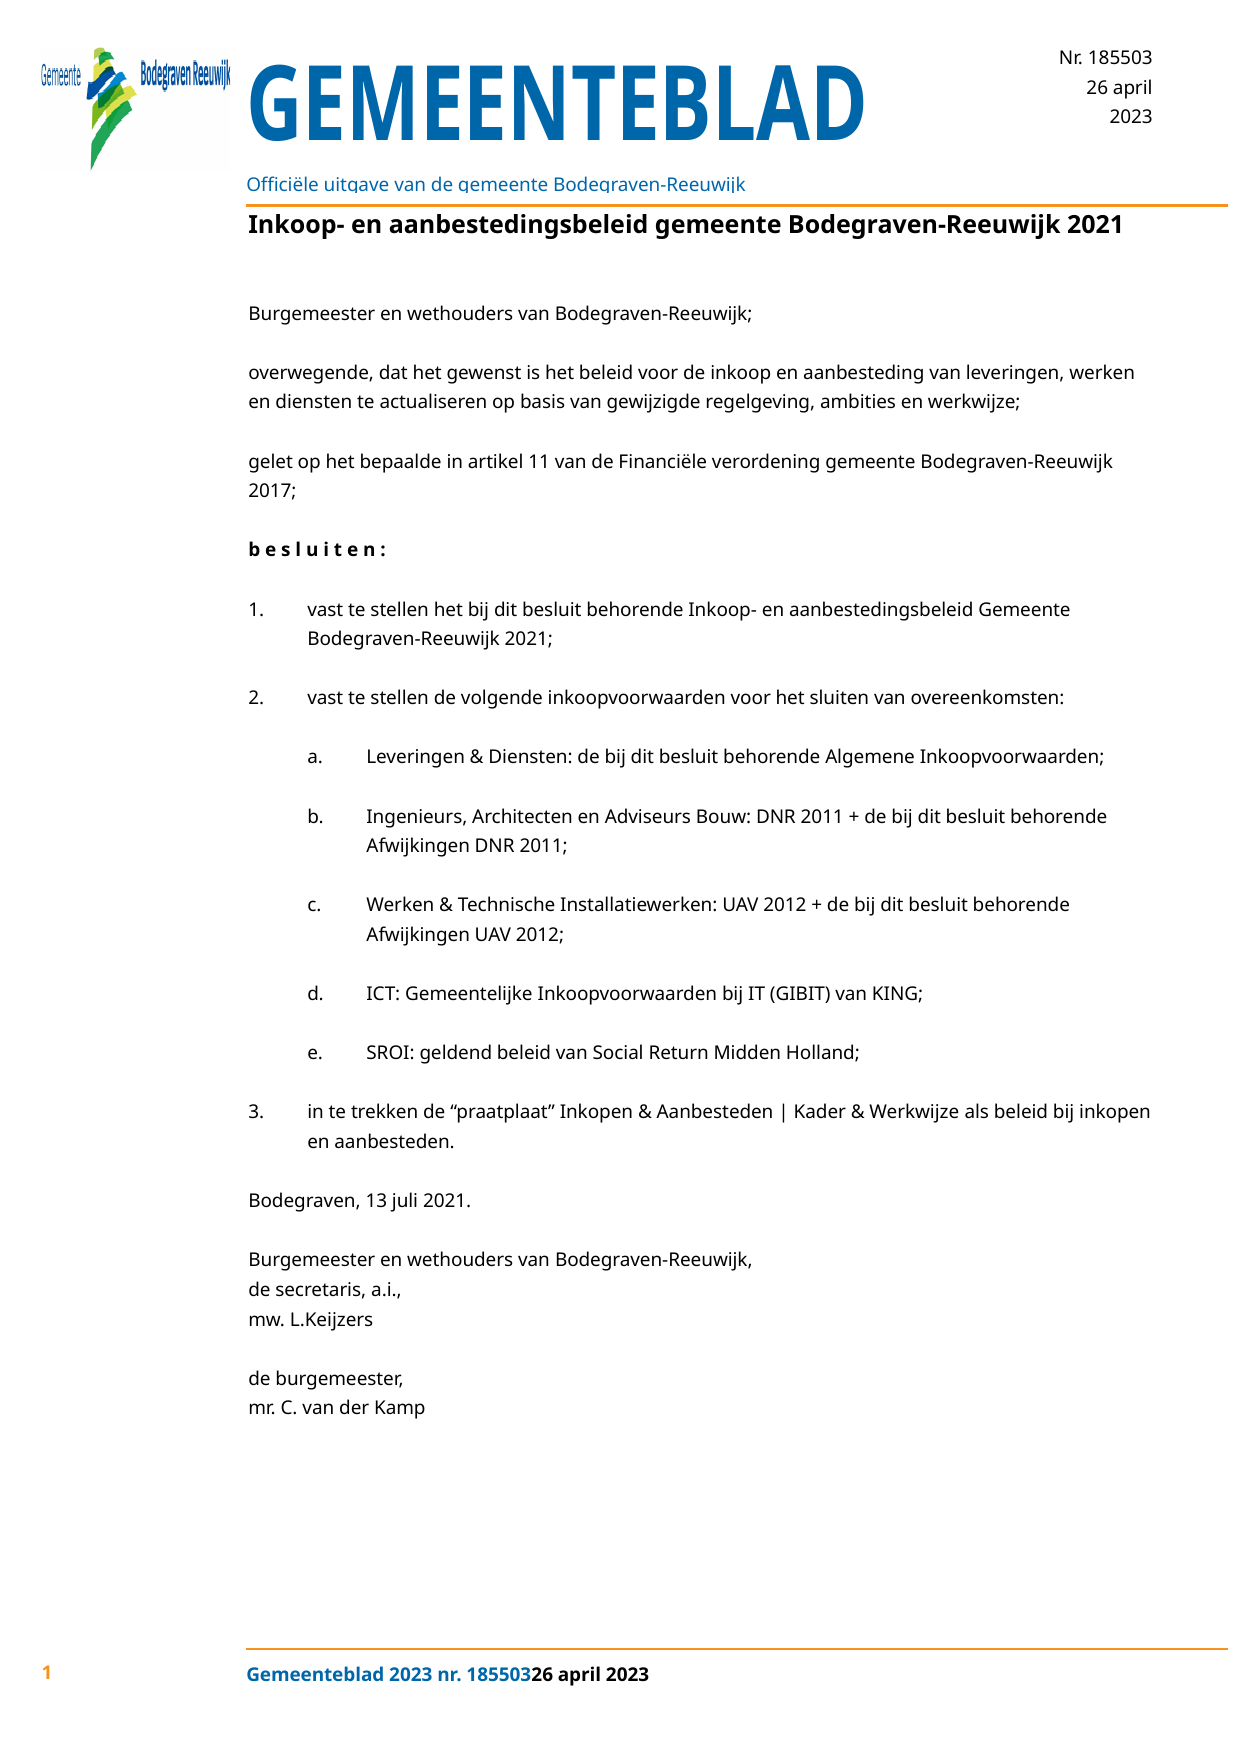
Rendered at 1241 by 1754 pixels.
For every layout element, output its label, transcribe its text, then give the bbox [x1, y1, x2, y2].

list in te trekken de “praatplaat” Inkopen & Aanbesteden | Kader & Werkwijze als beleid bij inkopen en aanbesteden. [248, 1099, 1152, 1154]
text mr. C. van der Kamp [248, 1394, 1152, 1420]
text gelet op het bepaalde in artikel 11 van de Financiële verordening gemeente Bodegraven-Reeuwijk 2017; [248, 448, 1152, 503]
text b e s l u i t e n : [248, 537, 1152, 562]
text Burgemeester en wethouders van Bodegraven-Reeuwijk, [248, 1247, 1152, 1272]
list ICT: Gemeentelijke Inkoopvoorwaarden bij IT (GIBIT) van KING; [307, 980, 1152, 1006]
text Burgemeester en wethouders van Bodegraven-Reeuwijk; [248, 300, 1152, 326]
text Bodegraven, 13 juli 2021. [248, 1187, 1152, 1213]
text de secretaris, a.i., [248, 1276, 1152, 1302]
list Werken & Technische Installatiewerken: UAV 2012 + de bij dit besluit behorende Afwijkingen UAV 2012; [307, 892, 1152, 947]
list vast te stellen het bij dit besluit behorende Inkoop- en aanbestedingsbeleid Gemeente Bodegraven-Reeuwijk 2021; [248, 596, 1152, 651]
list Leveringen & Diensten: de bij dit besluit behorende Algemene Inkoopvoorwaarden; [307, 744, 1152, 769]
text Inkoop- en aanbestedingsbeleid gemeente Bodegraven-Reeuwijk 2021 [248, 207, 1152, 241]
list Ingenieurs, Architecten en Adviseurs Bouw: DNR 2011 + de bij dit besluit behorende Afwijkingen DNR 2011; [307, 803, 1152, 858]
text mw. L.Keijzers [248, 1306, 1152, 1331]
list SROI: geldend beleid van Social Return Midden Holland; [307, 1039, 1152, 1065]
text overwegende, dat het gewenst is het beleid voor de inkoop en aanbesteding van leveringen, werken en diensten te actualiseren op basis van gewijzigde regelgeving, ambities en werkwijze; [248, 359, 1152, 414]
picture [41, 47, 231, 172]
text de burgemeester, [248, 1365, 1152, 1391]
list vast te stellen de volgende inkoopvoorwaarden voor het sluiten van overeenkomsten: [248, 684, 1152, 710]
